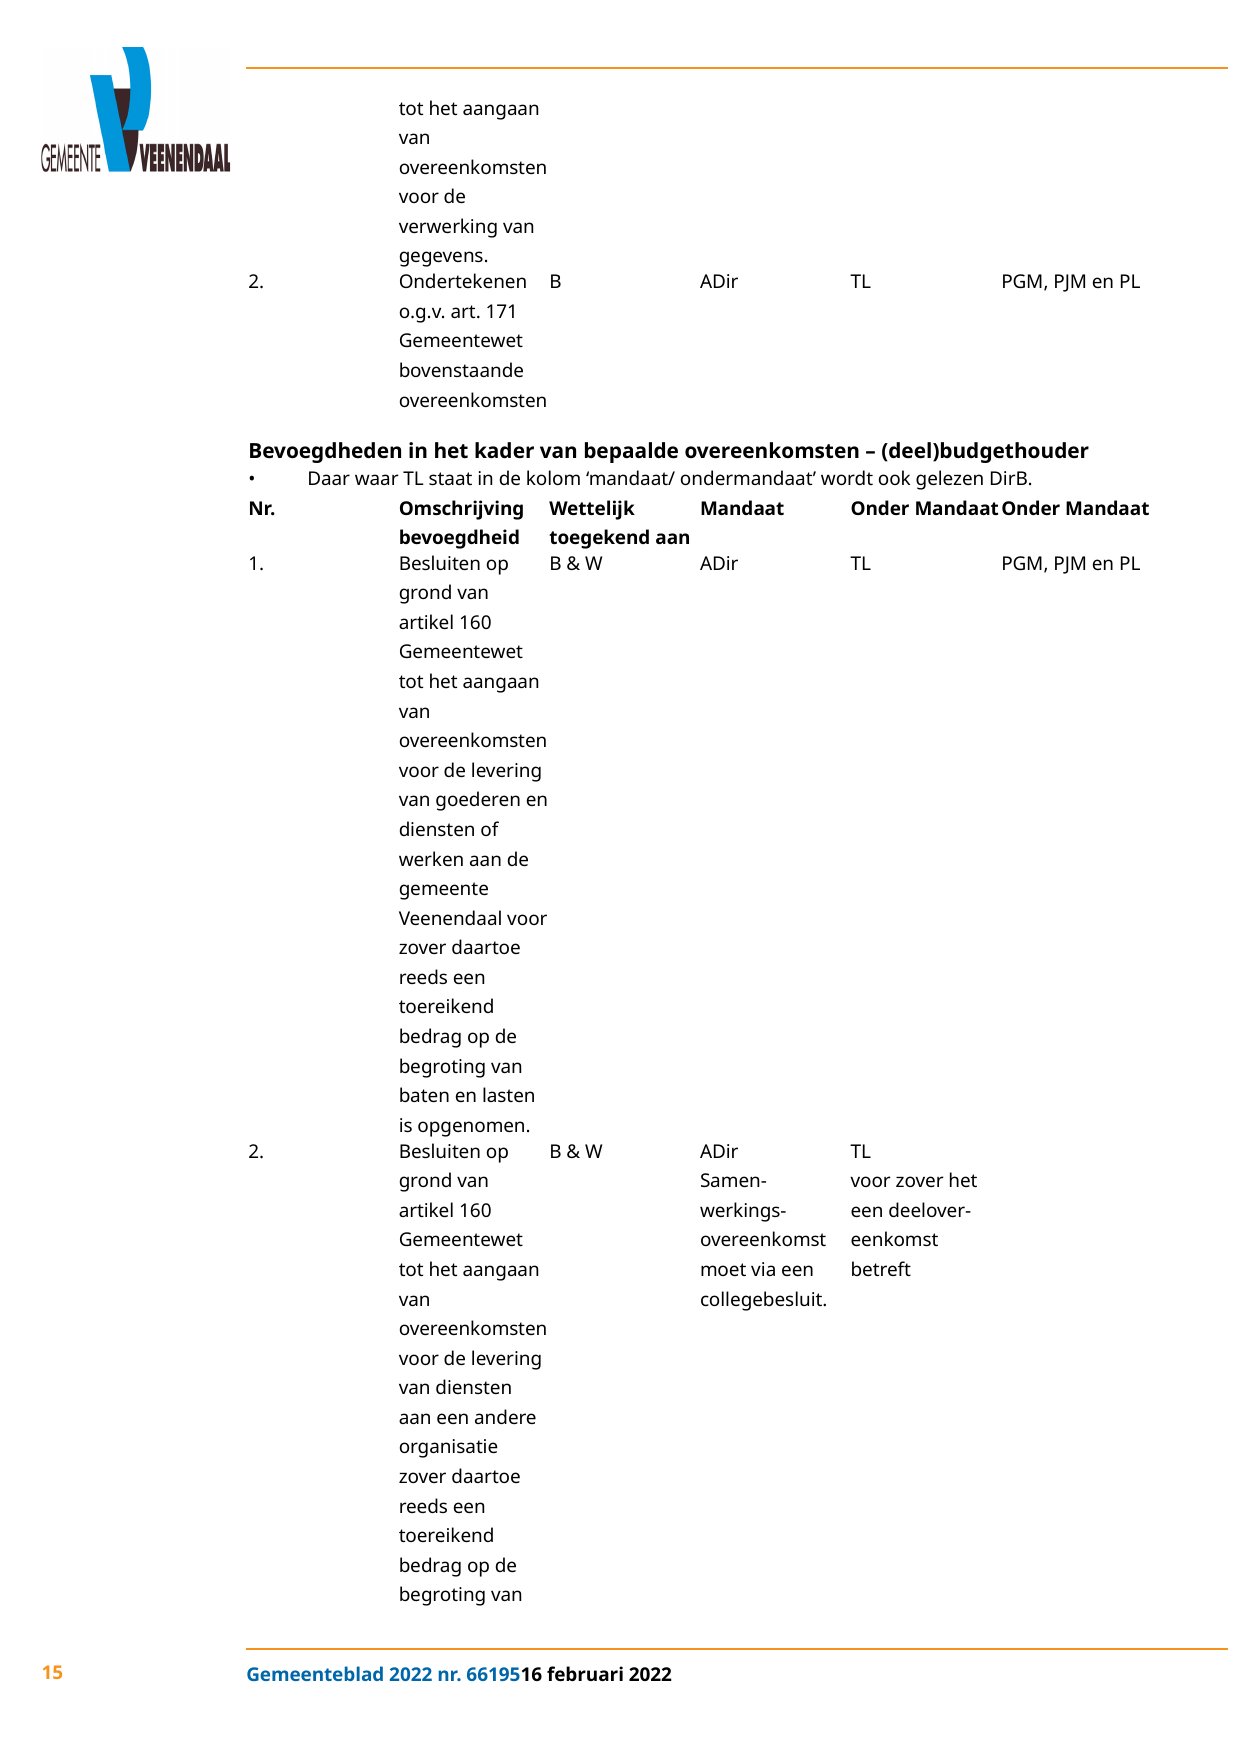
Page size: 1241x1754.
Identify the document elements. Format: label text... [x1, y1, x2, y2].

list Daar waar TL staat in de kolom ‘mandaat/ ondermandaat’ wordt ook gelezen DirB. [248, 465, 1152, 491]
table_cell Ondertekenen o.g.v. art. 171 Gemeentewet bovenstaande overeenkomsten [399, 269, 549, 412]
picture [123, 47, 231, 172]
table_cell [248, 95, 398, 268]
table_cell PGM, PJM en PL [1001, 269, 1152, 412]
table_cell ADir [700, 550, 850, 1138]
table_cell TL [850, 550, 1001, 1138]
table_cell 2. [248, 269, 398, 412]
table_header Nr. [248, 495, 398, 550]
table_cell [549, 95, 700, 268]
table_cell PGM, PJM en PL [1001, 550, 1152, 1138]
table_cell Besluiten op grond van artikel 160 Gemeentewet tot het aangaan van overeenkomsten voor de levering van goederen en diensten of werken aan de gemeente Veenendaal voor zover daartoe reeds een toereikend bedrag op de begroting van baten en lasten is opgenomen. [399, 550, 549, 1138]
table_header Mandaat [700, 495, 850, 550]
table_cell [700, 95, 850, 268]
table_cell ADir Samen-werkings-overeenkomst moet via een collegebesluit. [700, 1138, 850, 1607]
table_header Wettelijk toegekend aan [549, 495, 700, 550]
table_cell B & W [549, 1138, 700, 1607]
table_cell [850, 95, 1001, 268]
table_cell 1. [248, 550, 398, 1138]
table_cell ADir [700, 269, 850, 412]
table_header Onder Mandaat [1001, 495, 1152, 550]
table_cell Besluiten op grond van artikel 160 Gemeentewet tot het aangaan van overeenkomsten voor de levering van diensten aan een andere organisatie zover daartoe reeds een toereikend bedrag op de begroting van [399, 1138, 549, 1607]
table_header Omschrijving bevoegdheid [399, 495, 549, 550]
picture [41, 47, 130, 172]
table_header Onder Mandaat [850, 495, 1001, 550]
table_cell TL [850, 269, 1001, 412]
table_cell tot het aangaan van overeenkomsten voor de verwerking van gegevens. [399, 95, 549, 268]
text Bevoegdheden in het kader van bepaalde overeenkomsten – (deel)budgethouder [248, 437, 1152, 465]
table_cell 2. [248, 1138, 398, 1607]
table_cell B [549, 269, 700, 412]
table_cell B & W [549, 550, 700, 1138]
table_cell TL voor zover het een deelover-eenkomst betreft [850, 1138, 1001, 1607]
table_cell [1001, 95, 1152, 268]
table_cell [1001, 1138, 1152, 1607]
